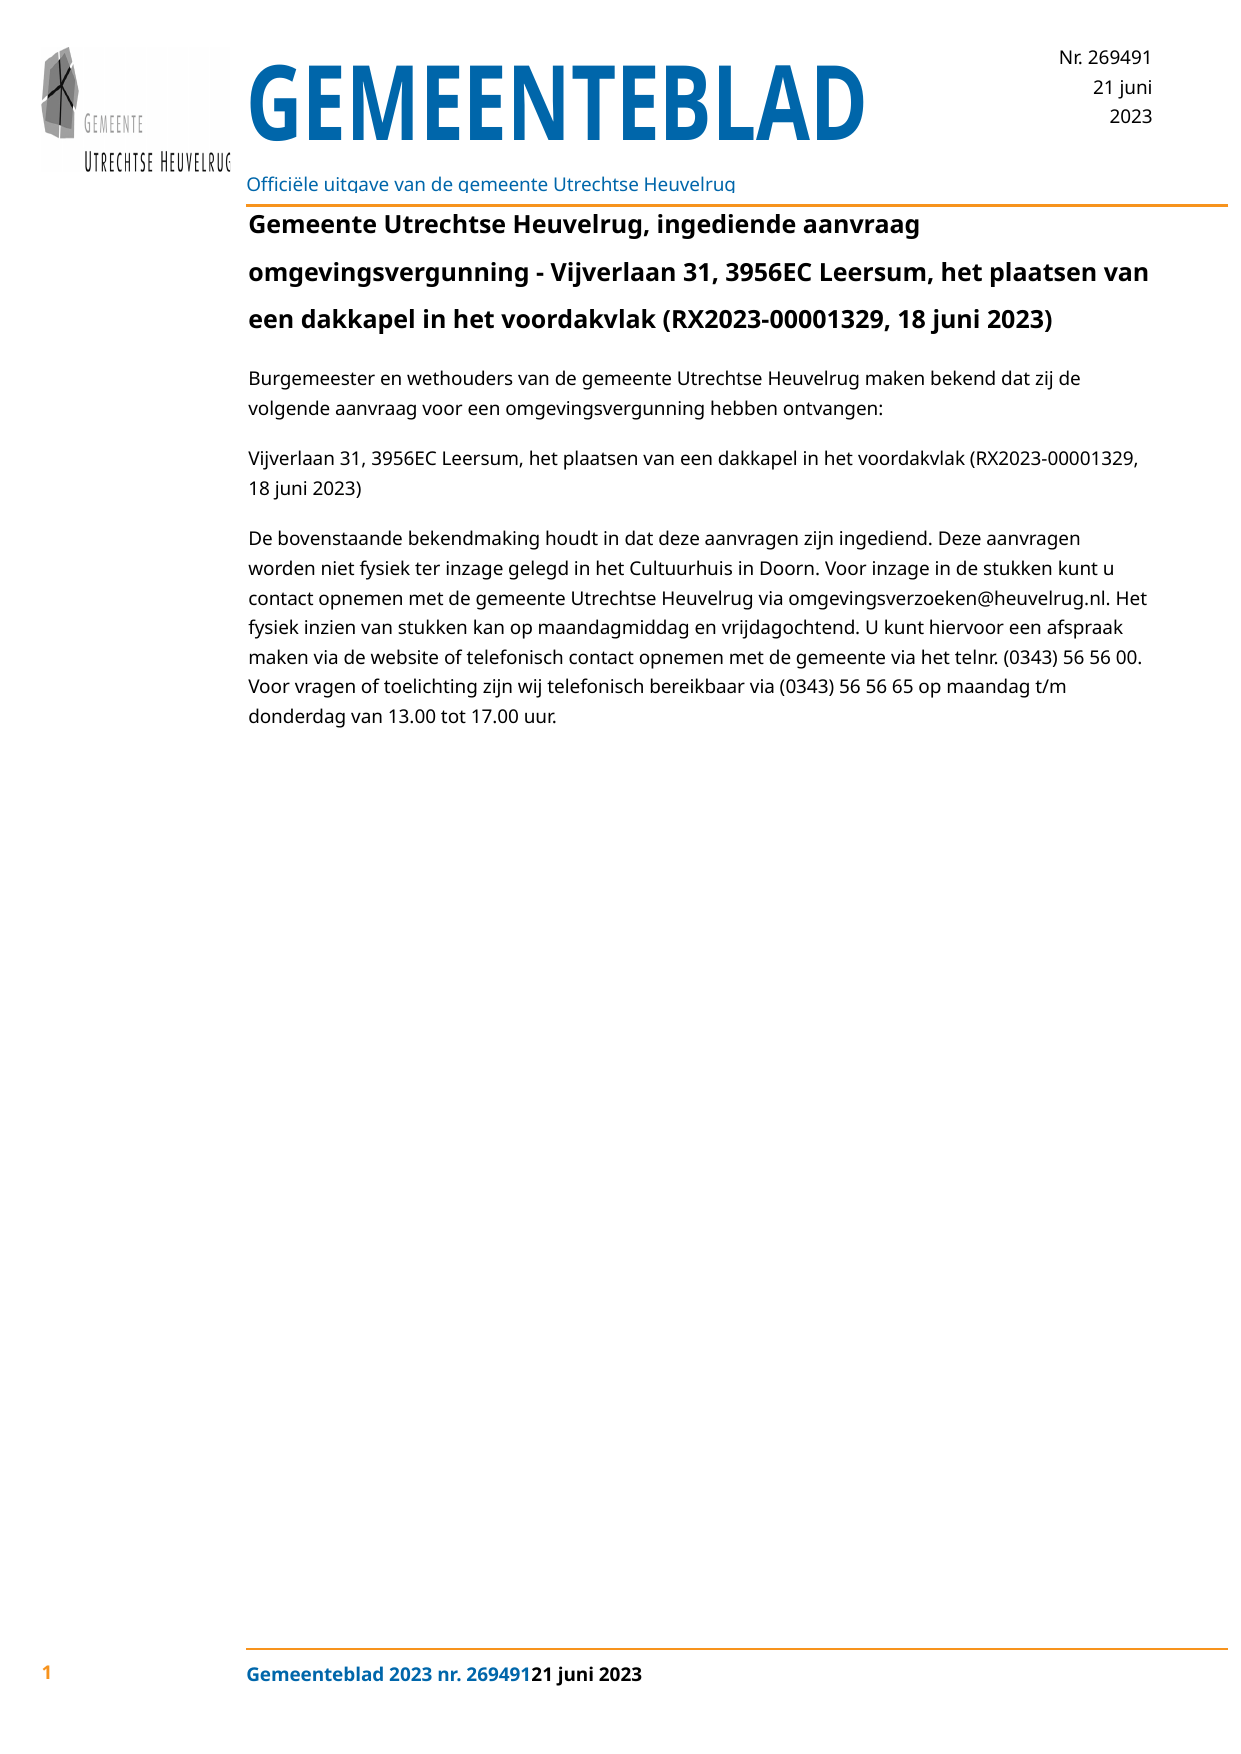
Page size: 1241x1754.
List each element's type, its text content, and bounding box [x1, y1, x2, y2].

text Burgemeester en wethouders van de gemeente Utrechtse Heuvelrug maken bekend dat zij de volgende aanvraag voor een omgevingsvergunning hebben ontvangen: [248, 366, 1152, 421]
text De bovenstaande bekendmaking houdt in dat deze aanvragen zijn ingediend. Deze aanvragen worden niet fysiek ter inzage gelegd in het Cultuurhuis in Doorn. Voor inzage in de stukken kunt u contact opnemen met de gemeente Utrechtse Heuvelrug via omgevingsverzoeken@heuvelrug.nl. Het fysiek inzien van stukken kan op maandagmiddag en vrijdagochtend. U kunt hiervoor een afspraak maken via de website of telefonisch contact opnemen met de gemeente via het telnr. (0343) 56 56 00. Voor vragen of toelichting zijn wij telefonisch bereikbaar via (0343) 56 56 65 op maandag t/m donderdag van 13.00 tot 17.00 uur. [248, 526, 1152, 729]
text Vijverlaan 31, 3956EC Leersum, het plaatsen van een dakkapel in het voordakvlak (RX2023-00001329, 18 juni 2023) [248, 446, 1152, 501]
picture [41, 47, 231, 172]
text Gemeente Utrechtse Heuvelrug, ingediende aanvraag omgevingsvergunning - Vijverlaan 31, 3956EC Leersum, het plaatsen van een dakkapel in het voordakvlak (RX2023-00001329, 18 juni 2023) [248, 207, 1152, 336]
